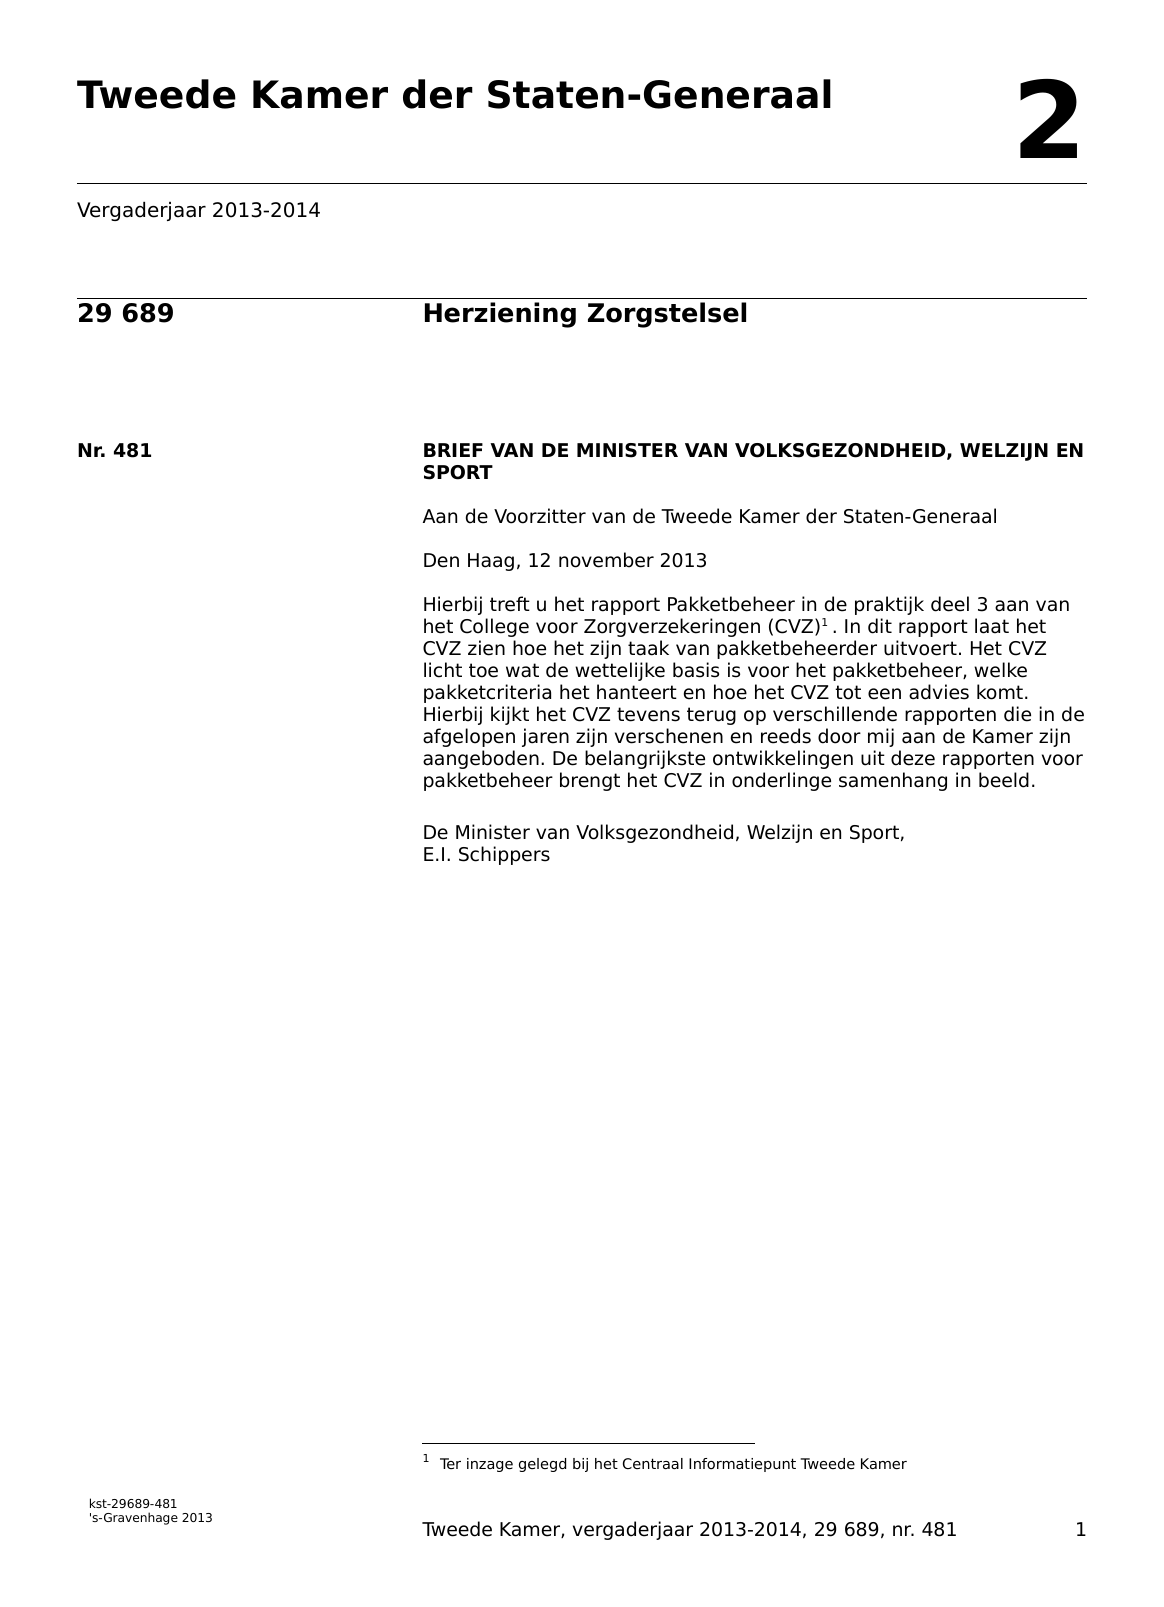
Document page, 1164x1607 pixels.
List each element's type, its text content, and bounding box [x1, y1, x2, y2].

table_header Tweede Kamer der Staten-Generaal [77, 59, 886, 183]
text Ter inzage gelegd bij het Centraal Informatiepunt Tweede Kamer [422, 1452, 1087, 1474]
text 's-Gravenhage 2013 [88, 1511, 323, 1525]
text De Minister van Volksgezondheid, Welzijn en Sport, E.I. Schippers [422, 822, 1087, 866]
table_cell Vergaderjaar 2013-2014 [77, 184, 1087, 298]
text Hierbij treft u het rapport Pakketbeheer in de praktijk deel 3 aan van het College voor Zorgverzekeringen (CVZ). In dit rapport laat het CVZ zien hoe het zijn taak van pakketbeheerder uitvoert. Het CVZ licht toe wat de wettelijke basis is voor het pakketbeheer, welke pakketcriteria het hanteert en hoe het CVZ tot een advies komt. Hierbij kijkt het CVZ tevens terug op verschillende rapporten die in de afgelopen jaren zijn verschenen en reeds door mij aan de Kamer zijn aangeboden. De belangrijkste ontwikkelingen uit deze rapporten voor pakketbeheer brengt het CVZ in onderlinge samenhang in beeld. [422, 594, 1087, 792]
text kst-29689-481 [88, 1497, 323, 1511]
text Aan de Voorzitter van de Tweede Kamer der Staten-Generaal [422, 506, 1087, 528]
subtitle Nr. 481 BRIEF VAN DE MINISTER VAN VOLKSGEZONDHEID, WELZIJN EN SPORT [77, 440, 1087, 484]
text Den Haag, 12 november 2013 [422, 550, 1087, 572]
table_header 2 [886, 59, 1087, 183]
subtitle 29 689 Herziening Zorgstelsel [77, 299, 1087, 329]
